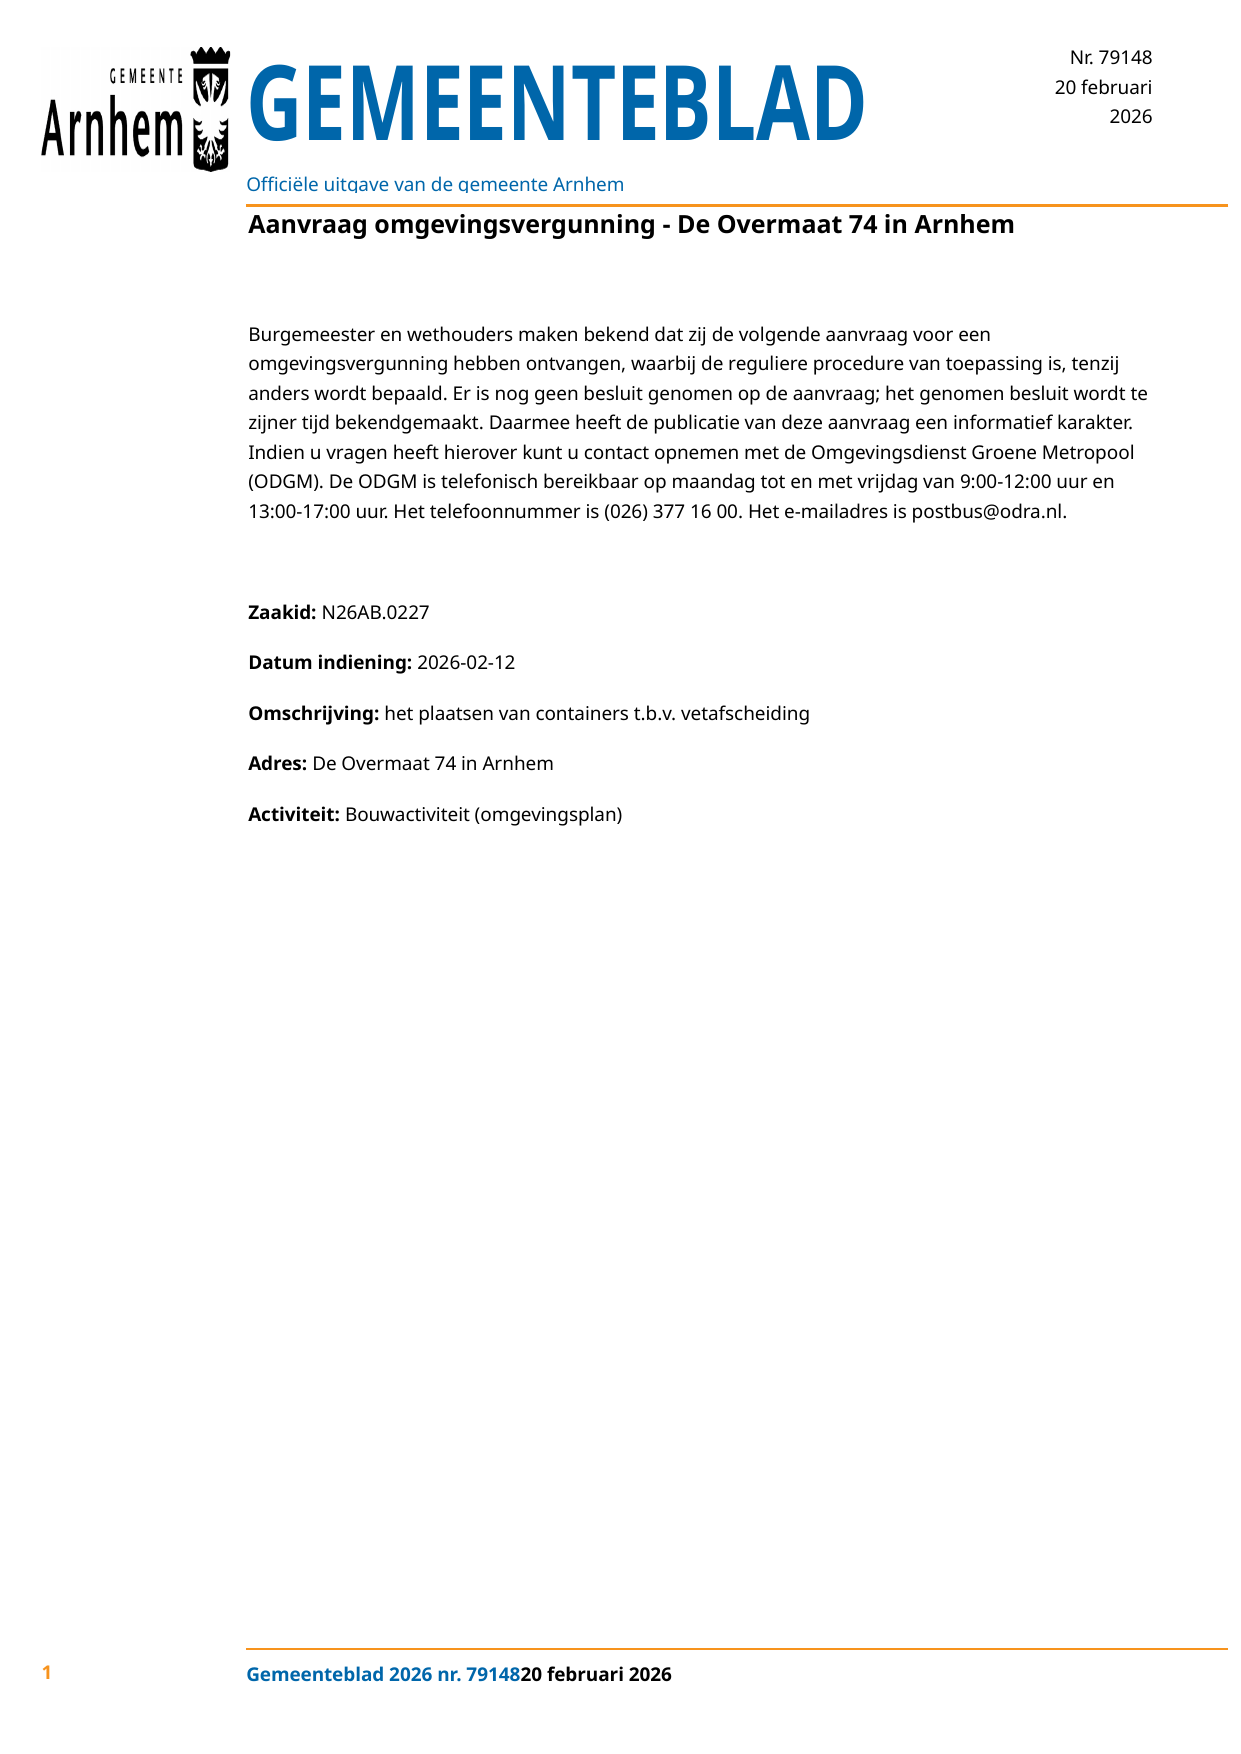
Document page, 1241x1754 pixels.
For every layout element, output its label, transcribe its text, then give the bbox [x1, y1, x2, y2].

text Adres: De Overmaat 74 in Arnhem [248, 750, 1152, 776]
text Omschrijving: het plaatsen van containers t.b.v. vetafscheiding [248, 700, 1152, 726]
text Activiteit: Bouwactiviteit (omgevingsplan) [248, 801, 1152, 826]
picture [41, 47, 231, 172]
text Aanvraag omgevingsvergunning - De Overmaat 74 in Arnhem [248, 207, 1152, 241]
text Burgemeester en wethouders maken bekend dat zij de volgende aanvraag voor een omgevingsvergunning hebben ontvangen, waarbij de reguliere procedure van toepassing is, tenzij anders wordt bepaald. Er is nog geen besluit genomen op de aanvraag; het genomen besluit wordt te zijner tijd bekendgemaakt. Daarmee heeft de publicatie van deze aanvraag een informatief karakter. Indien u vragen heeft hierover kunt u contact opnemen met de Omgevingsdienst Groene Metropool (ODGM). De ODGM is telefonisch bereikbaar op maandag tot en met vrijdag van 9:00-12:00 uur en 13:00-17:00 uur. Het telefoonnummer is (026) 377 16 00. Het e-mailadres is postbus@odra.nl. [248, 321, 1152, 524]
text Zaakid: N26AB.0227 [248, 599, 1152, 625]
text Datum indiening: 2026-02-12 [248, 649, 1152, 675]
